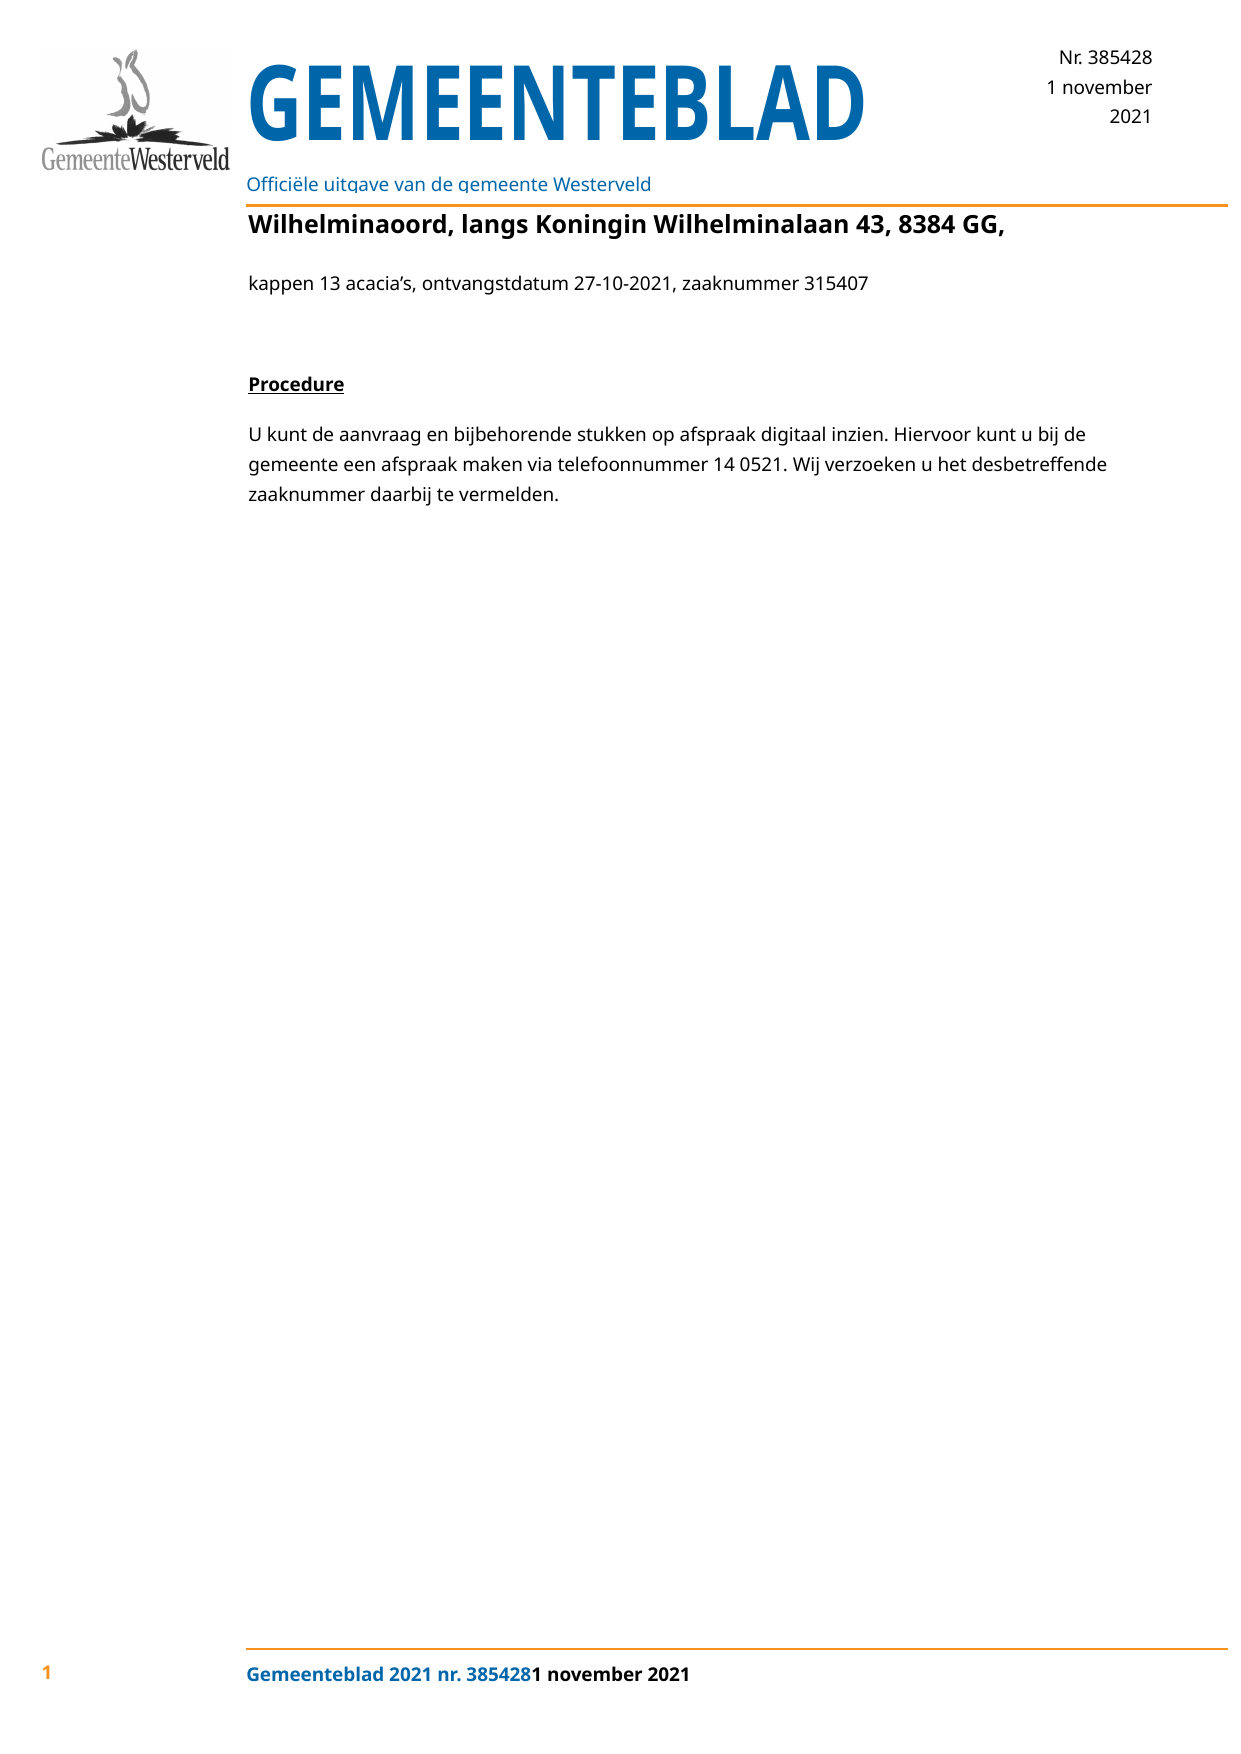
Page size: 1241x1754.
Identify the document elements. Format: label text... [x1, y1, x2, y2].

text U kunt de aanvraag en bijbehorende stukken op afspraak digitaal inzien. Hiervoor kunt u bij de gemeente een afspraak maken via telefoonnummer 14 0521. Wij verzoeken u het desbetreffende zaaknummer daarbij te vermelden. [248, 422, 1152, 506]
text Procedure [248, 371, 1152, 397]
picture [41, 47, 231, 172]
text Wilhelminaoord, langs Koningin Wilhelminalaan 43, 8384 GG, [248, 207, 1152, 241]
text kappen 13 acacia’s, ontvangstdatum 27-10-2021, zaaknummer 315407 [248, 270, 1152, 296]
